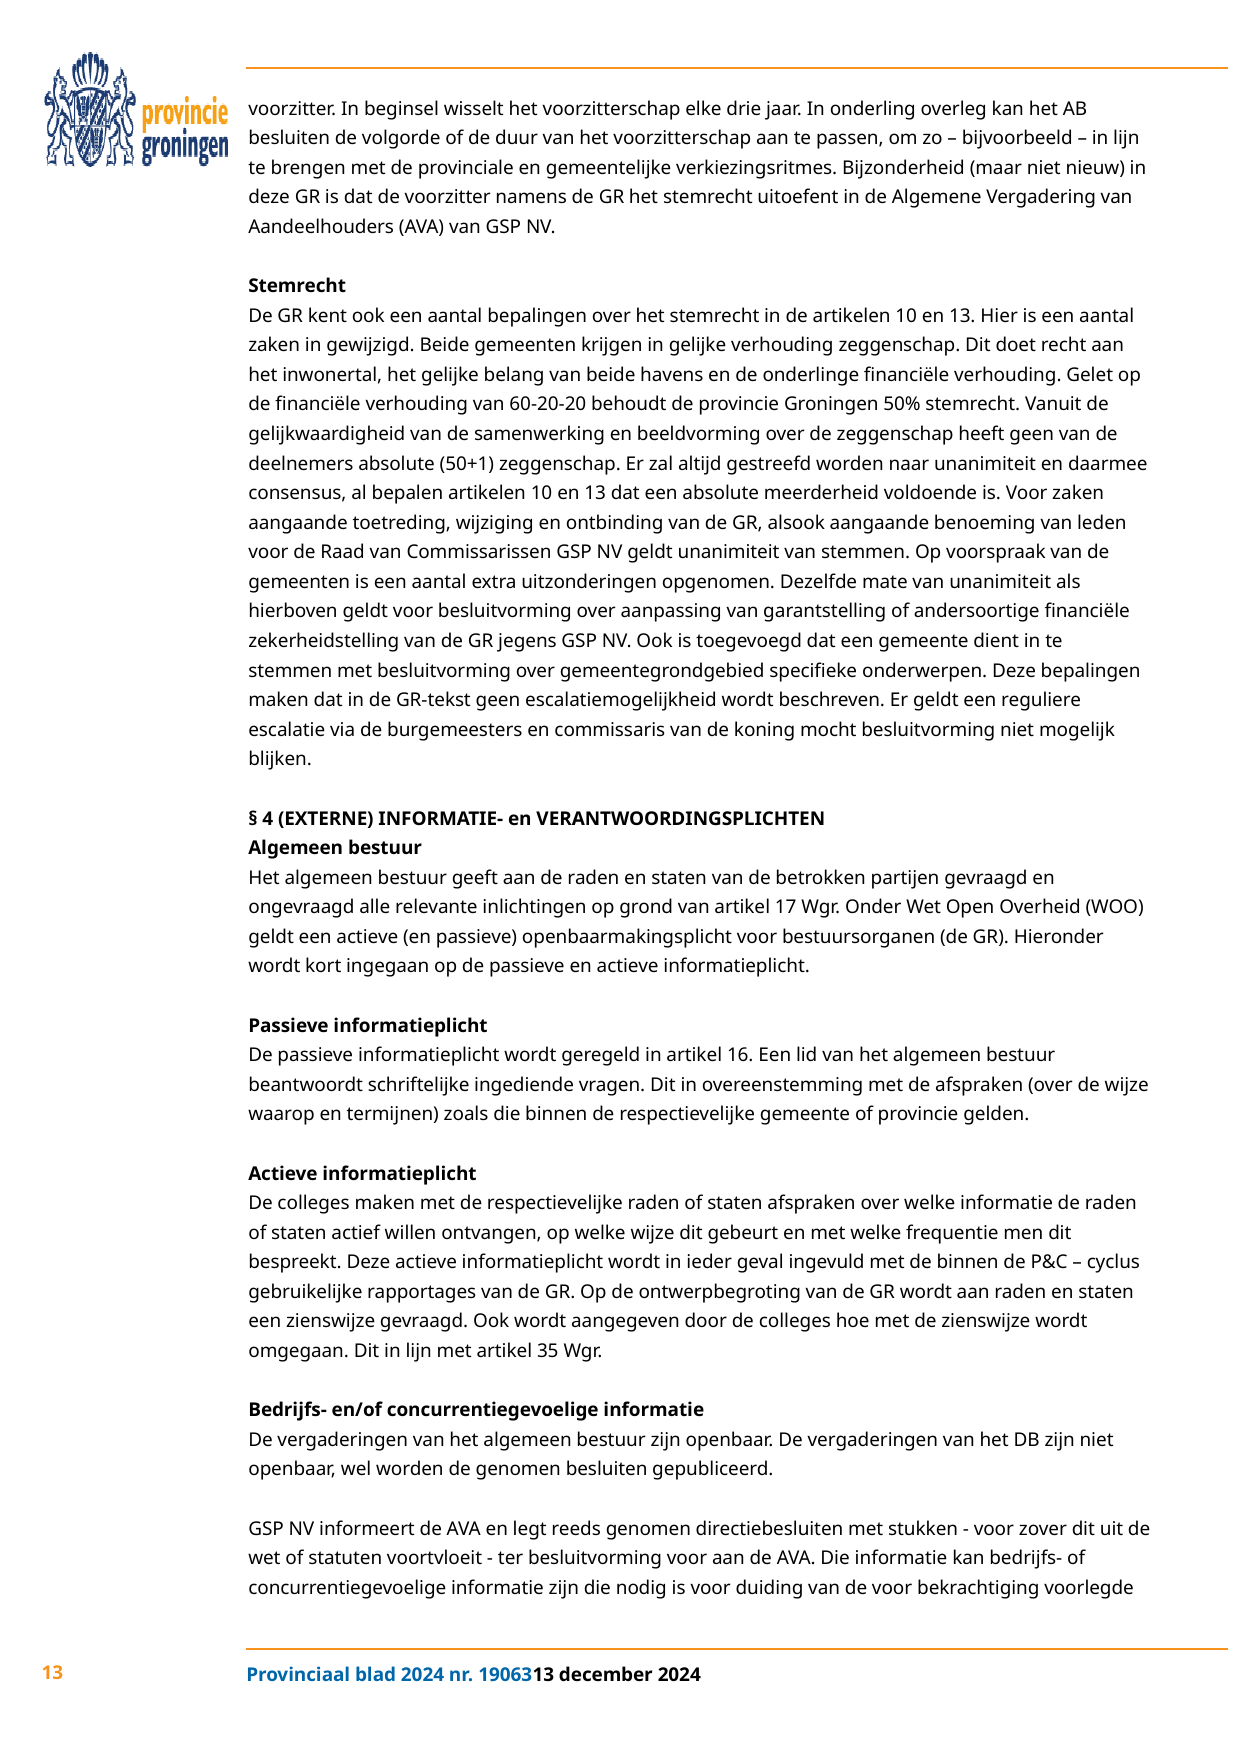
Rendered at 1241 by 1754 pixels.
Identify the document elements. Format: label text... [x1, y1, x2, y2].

text § 4 (EXTERNE) INFORMATIE- en VERANTWOORDINGSPLICHTEN [248, 805, 1152, 831]
text Actieve informatieplicht [248, 1160, 1152, 1186]
text Stemrecht [248, 272, 1152, 298]
text Het algemeen bestuur geeft aan de raden en staten van de betrokken partijen gevraagd en ongevraagd alle relevante inlichtingen op grond van artikel 17 Wgr. Onder Wet Open Overheid (WOO) geldt een actieve (en passieve) openbaarmakingsplicht voor bestuursorganen (de GR). Hieronder wordt kort ingegaan op de passieve en actieve informatieplicht. [248, 864, 1152, 978]
text De vergaderingen van het algemeen bestuur zijn openbaar. De vergaderingen van het DB zijn niet openbaar, wel worden de genomen besluiten gepubliceerd. [248, 1426, 1152, 1481]
text Passieve informatieplicht [248, 1012, 1152, 1038]
picture [41, 47, 231, 172]
text Bedrijfs- en/of concurrentiegevoelige informatie [248, 1396, 1152, 1422]
text De GR kent ook een aantal bepalingen over het stemrecht in de artikelen 10 en 13. Hier is een aantal zaken in gewijzigd. Beide gemeenten krijgen in gelijke verhouding zeggenschap. Dit doet recht aan het inwonertal, het gelijke belang van beide havens en de onderlinge financiële verhouding. Gelet op de financiële verhouding van 60-20-20 behoudt de provincie Groningen 50% stemrecht. Vanuit de gelijkwaardigheid van de samenwerking en beeldvorming over de zeggenschap heeft geen van de deelnemers absolute (50+1) zeggenschap. Er zal altijd gestreefd worden naar unanimiteit en daarmee consensus, al bepalen artikelen 10 en 13 dat een absolute meerderheid voldoende is. Voor zaken aangaande toetreding, wijziging en ontbinding van de GR, alsook aangaande benoeming van leden voor de Raad van Commissarissen GSP NV geldt unanimiteit van stemmen. Op voorspraak van de gemeenten is een aantal extra uitzonderingen opgenomen. Dezelfde mate van unanimiteit als hierboven geldt voor besluitvorming over aanpassing van garantstelling of andersoortige financiële zekerheidstelling van de GR jegens GSP NV. Ook is toegevoegd dat een gemeente dient in te stemmen met besluitvorming over gemeentegrondgebied specifieke onderwerpen. Deze bepalingen maken dat in de GR-tekst geen escalatiemogelijkheid wordt beschreven. Er geldt een reguliere escalatie via de burgemeesters en commissaris van de koning mocht besluitvorming niet mogelijk blijken. [248, 302, 1152, 771]
text De colleges maken met de respectievelijke raden of staten afspraken over welke informatie de raden of staten actief willen ontvangen, op welke wijze dit gebeurt en met welke frequentie men dit bespreekt. Deze actieve informatieplicht wordt in ieder geval ingevuld met de binnen de P&C – cyclus gebruikelijke rapportages van de GR. Op de ontwerpbegroting van de GR wordt aan raden en staten een zienswijze gevraagd. Ook wordt aangegeven door de colleges hoe met de zienswijze wordt omgegaan. Dit in lijn met artikel 35 Wgr. [248, 1189, 1152, 1363]
text GSP NV informeert de AVA en legt reeds genomen directiebesluiten met stukken - voor zover dit uit de wet of statuten voortvloeit - ter besluitvorming voor aan de AVA. Die informatie kan bedrijfs- of concurrentiegevoelige informatie zijn die nodig is voor duiding van de voor bekrachtiging voorlegde [248, 1515, 1152, 1600]
text De passieve informatieplicht wordt geregeld in artikel 16. Een lid van het algemeen bestuur beantwoordt schriftelijke ingediende vragen. Dit in overeenstemming met de afspraken (over de wijze waarop en termijnen) zoals die binnen de respectievelijke gemeente of provincie gelden. [248, 1041, 1152, 1126]
text voorzitter. In beginsel wisselt het voorzitterschap elke drie jaar. In onderling overleg kan het AB besluiten de volgorde of de duur van het voorzitterschap aan te passen, om zo – bijvoorbeeld – in lijn te brengen met de provinciale en gemeentelijke verkiezingsritmes. Bijzonderheid (maar niet nieuw) in deze GR is dat de voorzitter namens de GR het stemrecht uitoefent in de Algemene Vergadering van Aandeelhouders (AVA) van GSP NV. [248, 95, 1152, 239]
text Algemeen bestuur [248, 834, 1152, 860]
